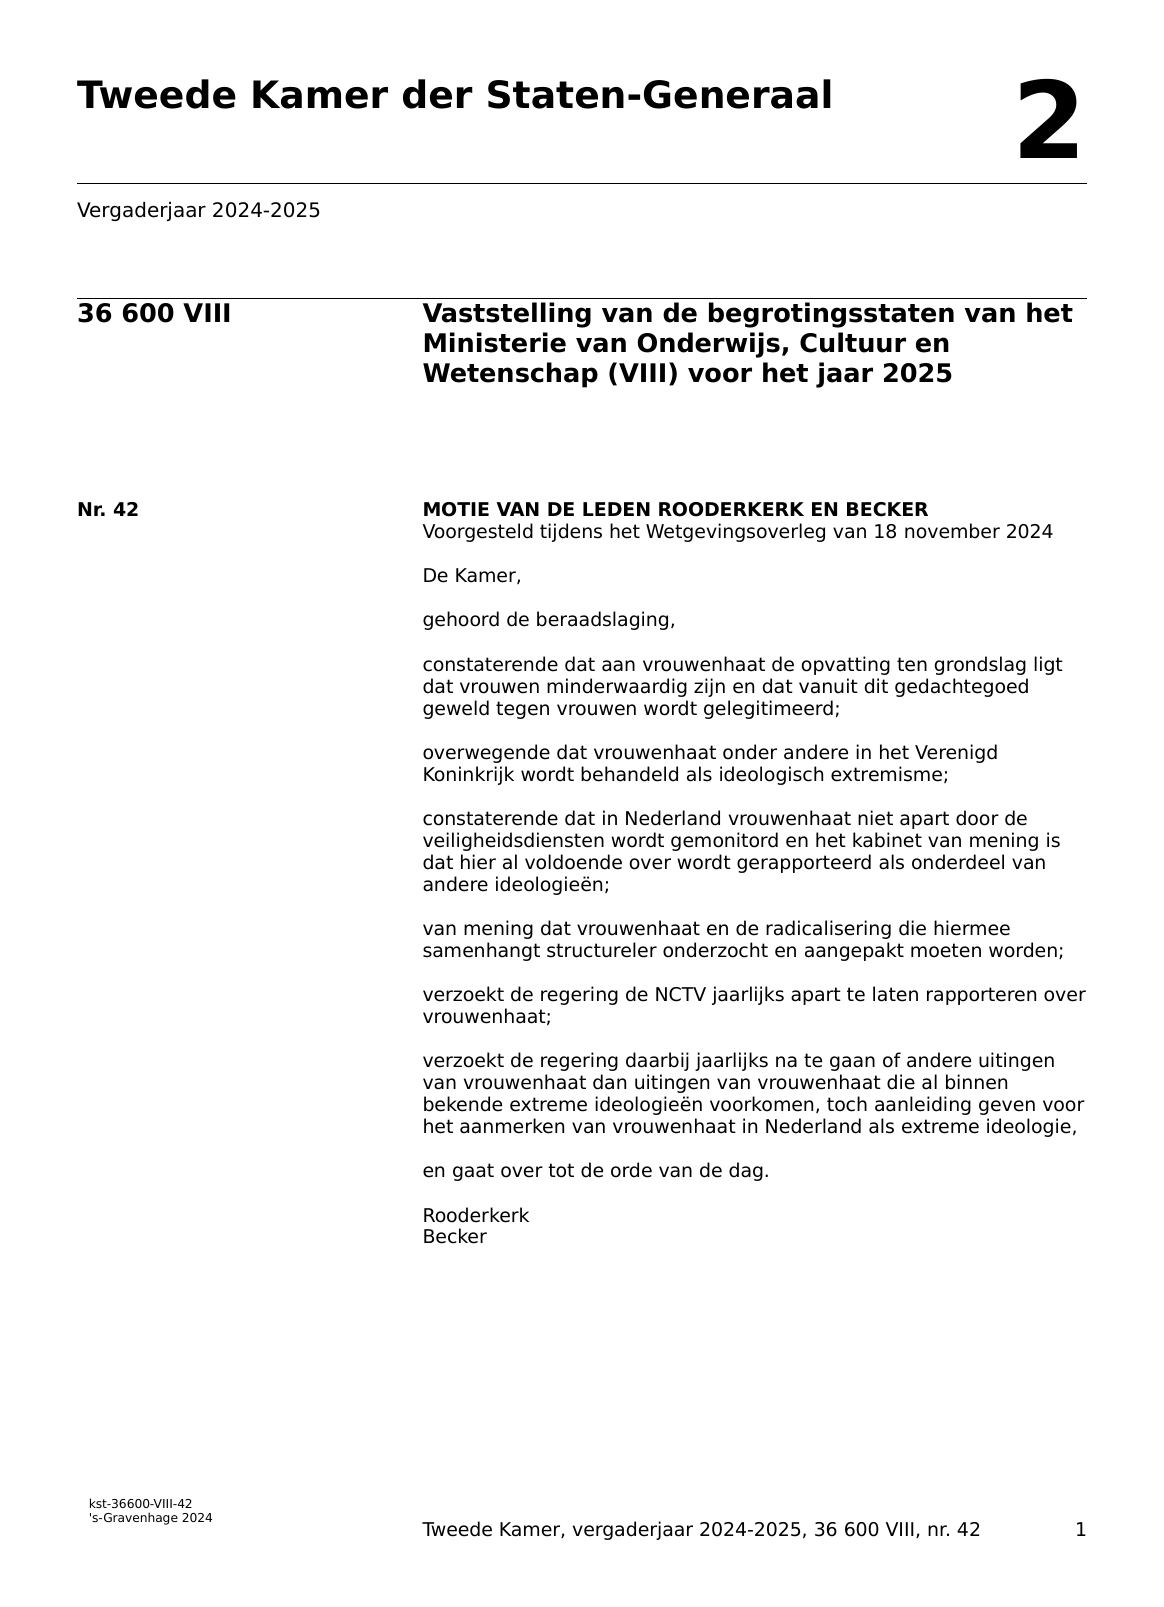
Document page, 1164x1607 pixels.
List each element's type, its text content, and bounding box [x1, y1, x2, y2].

text gehoord de beraadslaging, [422, 609, 1087, 631]
text De Kamer, [422, 565, 1087, 587]
subtitle Nr. 42 MOTIE VAN DE LEDEN ROODERKERK EN BECKER [77, 499, 1087, 521]
text verzoekt de regering de NCTV jaarlijks apart te laten rapporteren over vrouwenhaat; [422, 984, 1087, 1028]
text en gaat over tot de orde van de dag. [422, 1160, 1087, 1182]
text verzoekt de regering daarbij jaarlijks na te gaan of andere uitingen van vrouwenhaat dan uitingen van vrouwenhaat die al binnen bekende extreme ideologieën voorkomen, toch aanleiding geven voor het aanmerken van vrouwenhaat in Nederland als extreme ideologie, [422, 1050, 1087, 1138]
table_cell Vergaderjaar 2024-2025 [77, 184, 1087, 298]
text Rooderkerk [422, 1204, 1087, 1226]
table_header Tweede Kamer der Staten-Generaal [77, 59, 886, 183]
text constaterende dat aan vrouwenhaat de opvatting ten grondslag ligt dat vrouwen minderwaardig zijn en dat vanuit dit gedachtegoed geweld tegen vrouwen wordt gelegitimeerd; [422, 653, 1087, 719]
text constaterende dat in Nederland vrouwenhaat niet apart door de veiligheidsdiensten wordt gemonitord en het kabinet van mening is dat hier al voldoende over wordt gerapporteerd als onderdeel van andere ideologieën; [422, 808, 1087, 896]
text Voorgesteld tijdens het Wetgevingsoverleg van 18 november 2024 [422, 521, 1087, 543]
text overwegende dat vrouwenhaat onder andere in het Verenigd Koninkrijk wordt behandeld als ideologisch extremisme; [422, 742, 1087, 786]
text Becker [422, 1226, 1087, 1248]
text 's-Gravenhage 2024 [88, 1511, 323, 1525]
text van mening dat vrouwenhaat en de radicalisering die hiermee samenhangt structureler onderzocht en aangepakt moeten worden; [422, 918, 1087, 962]
table_header 2 [886, 59, 1087, 183]
text kst-36600-VIII-42 [88, 1497, 323, 1511]
subtitle 36 600 VIII Vaststelling van de begrotingsstaten van het Ministerie van Onderwijs, Cultuur en Wetenschap (VIII) voor het jaar 2025 [77, 299, 1087, 388]
